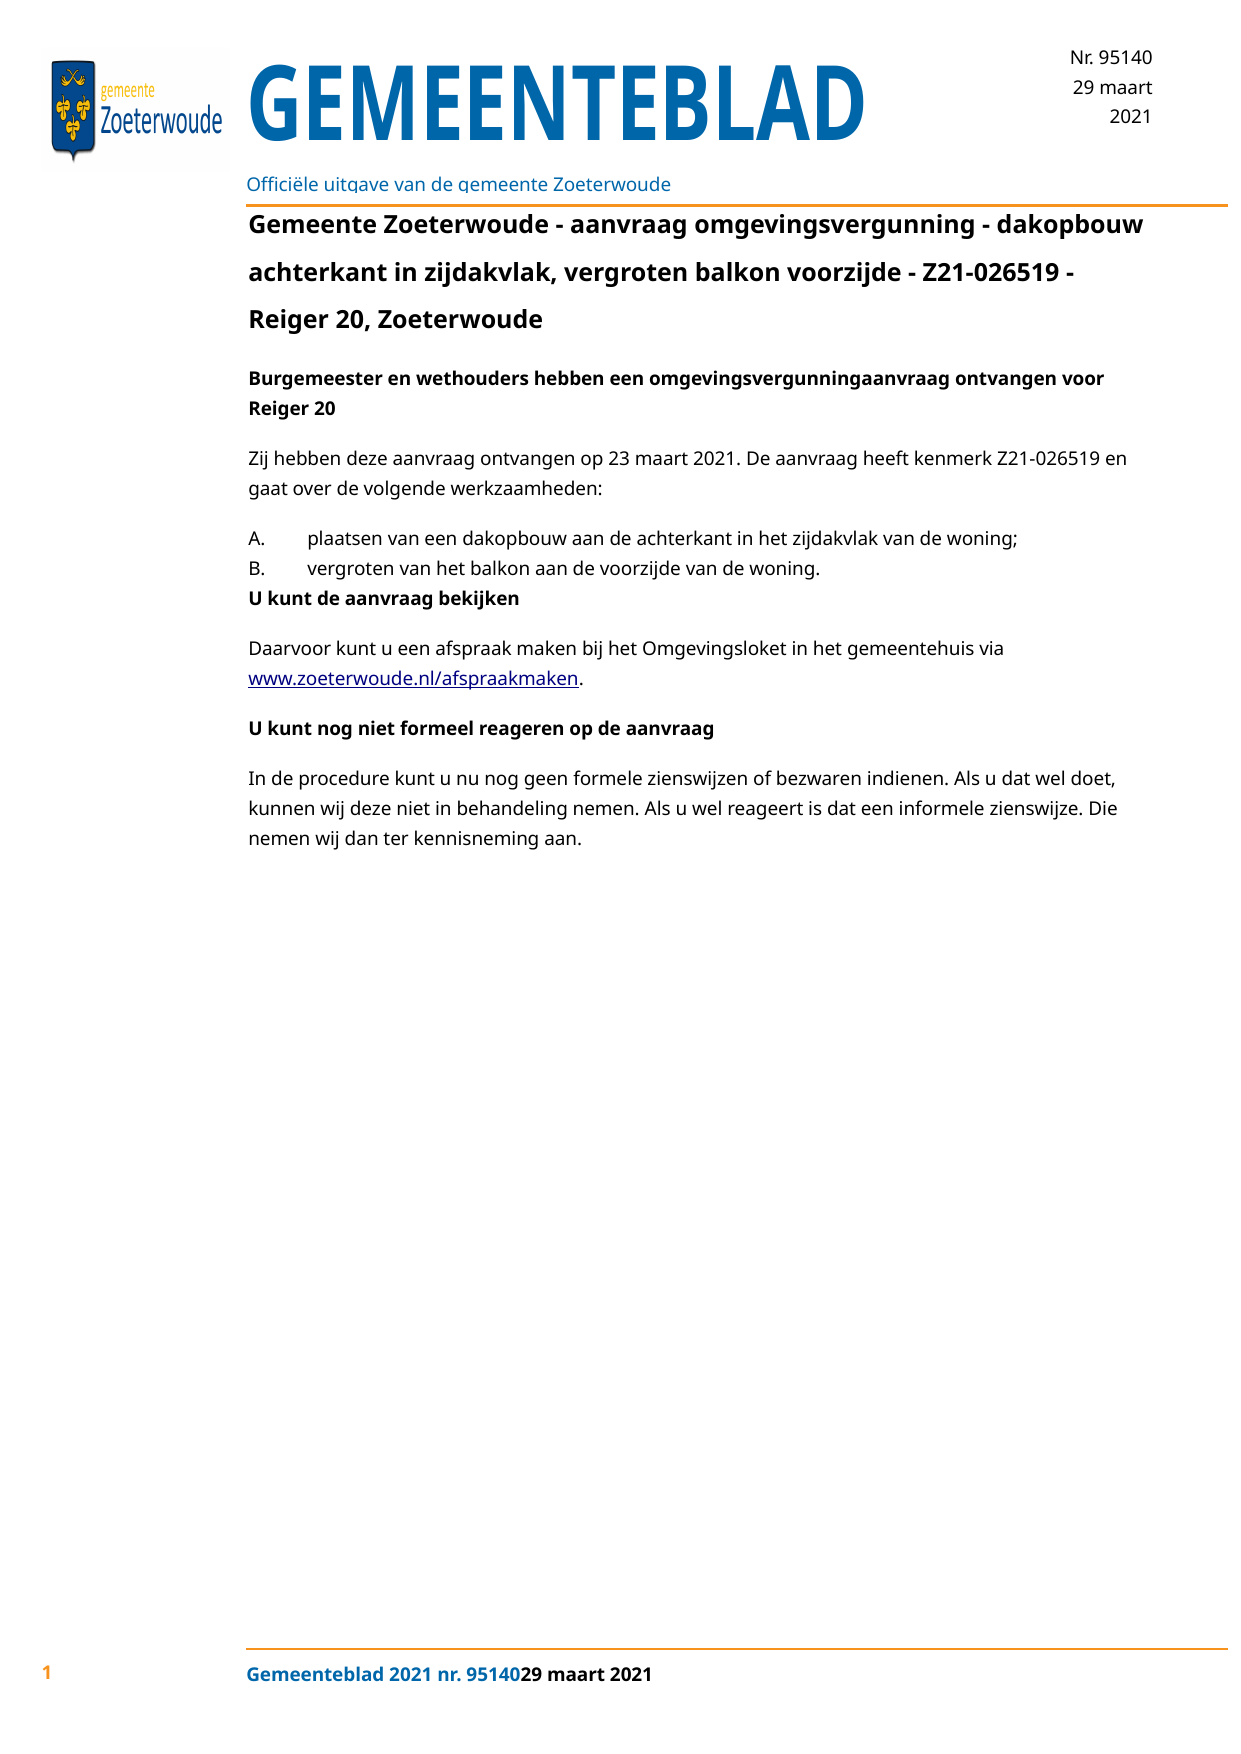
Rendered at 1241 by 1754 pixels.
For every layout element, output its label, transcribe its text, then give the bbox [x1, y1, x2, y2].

text In de procedure kunt u nu nog geen formele zienswijzen of bezwaren indienen. Als u dat wel doet, kunnen wij deze niet in behandeling nemen. Als u wel reageert is dat een informele zienswijze. Die nemen wij dan ter kennisneming aan. [248, 766, 1152, 850]
list plaatsen van een dakopbouw aan de achterkant in het zijdakvlak van de woning; [248, 526, 1152, 551]
text Daarvoor kunt u een afspraak maken bij het Omgevingsloket in het gemeentehuis via www.zoeterwoude.nl/afspraakmaken. [248, 635, 1152, 690]
text Gemeente Zoeterwoude - aanvraag omgevingsvergunning - dakopbouw achterkant in zijdakvlak, vergroten balkon voorzijde - Z21-026519 - Reiger 20, Zoeterwoude [248, 207, 1152, 336]
text Zij hebben deze aanvraag ontvangen op 23 maart 2021. De aanvraag heeft kenmerk Z21-026519 en gaat over de volgende werkzaamheden: [248, 446, 1152, 501]
text U kunt nog niet formeel reageren op de aanvraag [248, 715, 1152, 741]
text U kunt de aanvraag bekijken [248, 585, 1152, 610]
text Burgemeester en wethouders hebben een omgevingsvergunningaanvraag ontvangen voor Reiger 20 [248, 366, 1152, 421]
list vergroten van het balkon aan de voorzijde van de woning. [248, 555, 1152, 581]
picture [41, 47, 231, 172]
